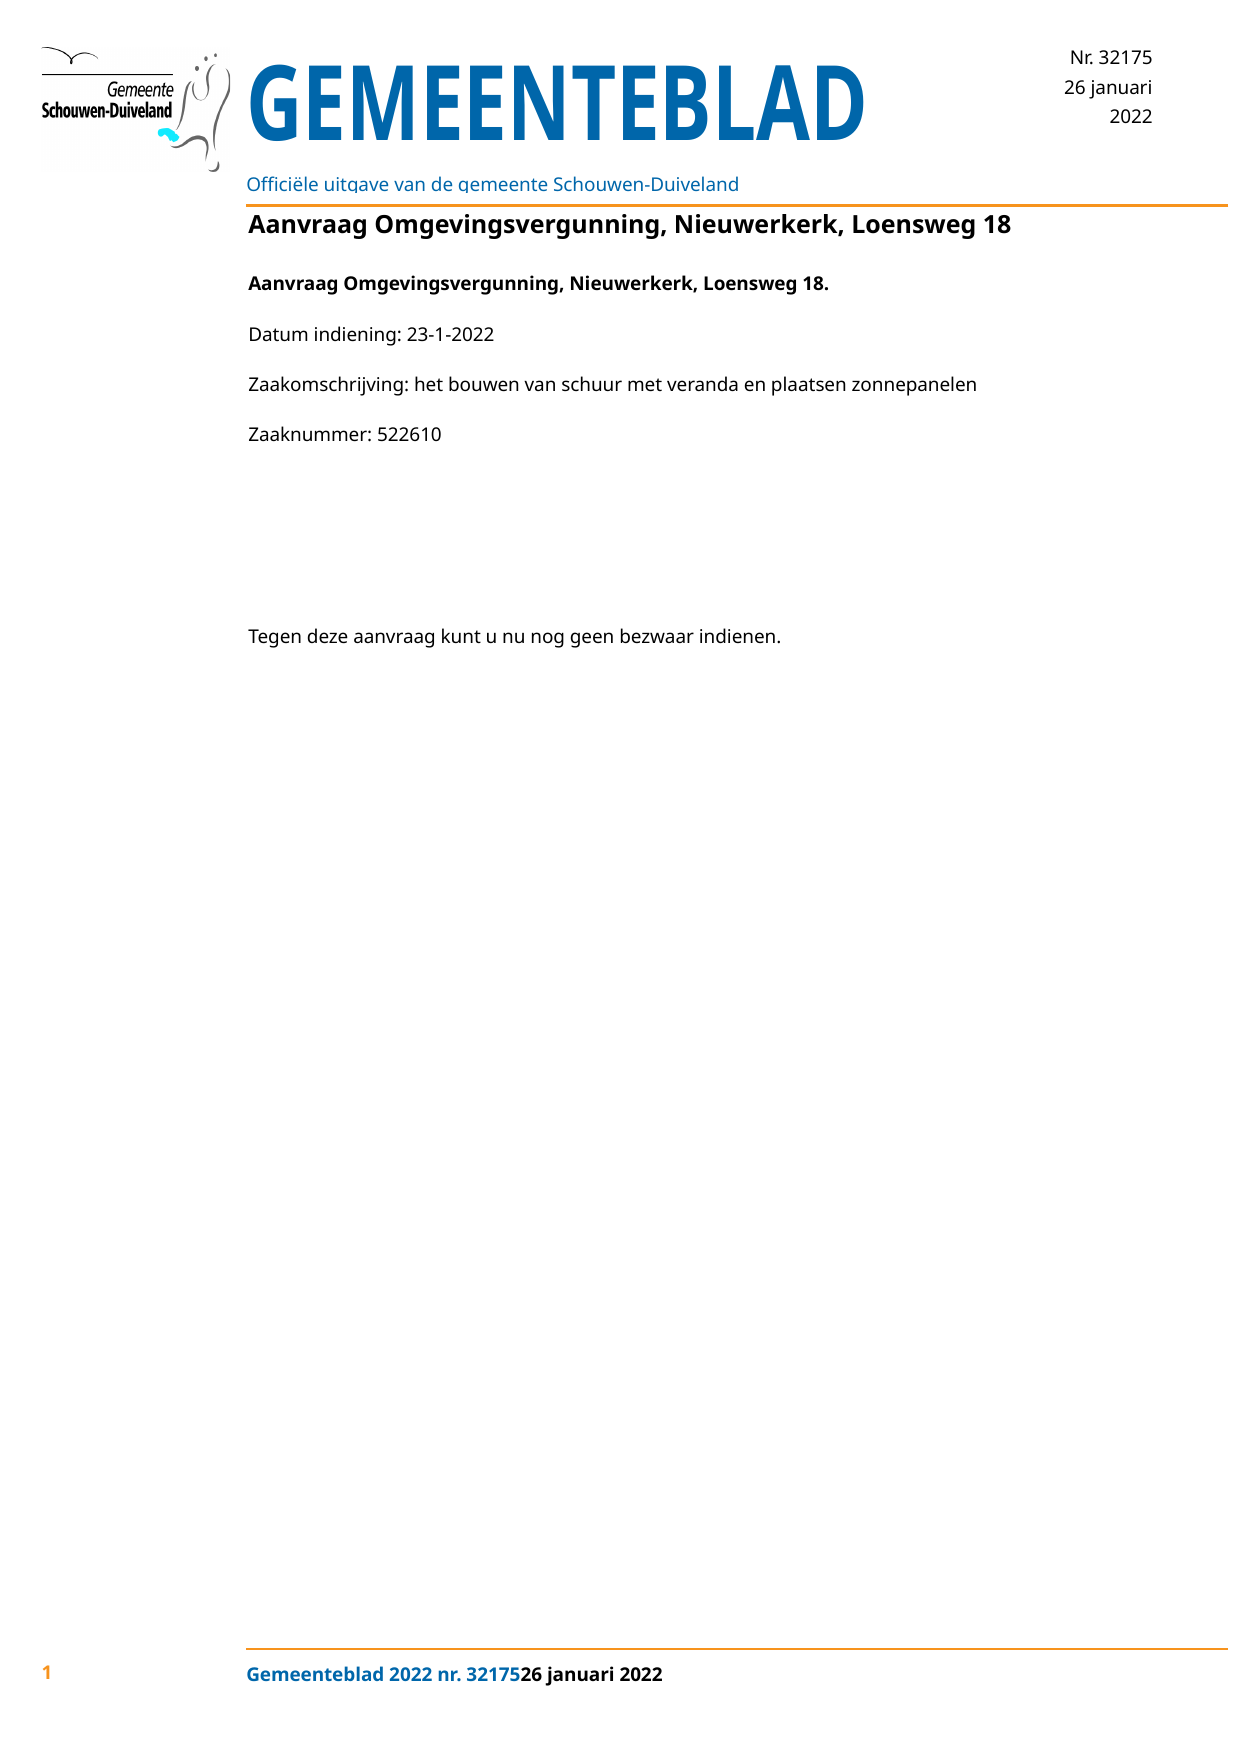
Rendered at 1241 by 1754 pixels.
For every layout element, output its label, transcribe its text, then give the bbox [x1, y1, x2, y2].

text Tegen deze aanvraag kunt u nu nog geen bezwaar indienen. [248, 623, 1152, 649]
text Zaakomschrijving: het bouwen van schuur met veranda en plaatsen zonnepanelen [248, 371, 1152, 397]
text Aanvraag Omgevingsvergunning, Nieuwerkerk, Loensweg 18. [248, 270, 1152, 296]
text Zaaknummer: 522610 [248, 422, 1152, 447]
text Aanvraag Omgevingsvergunning, Nieuwerkerk, Loensweg 18 [248, 207, 1152, 241]
picture [41, 47, 231, 172]
text Datum indiening: 23-1-2022 [248, 321, 1152, 346]
